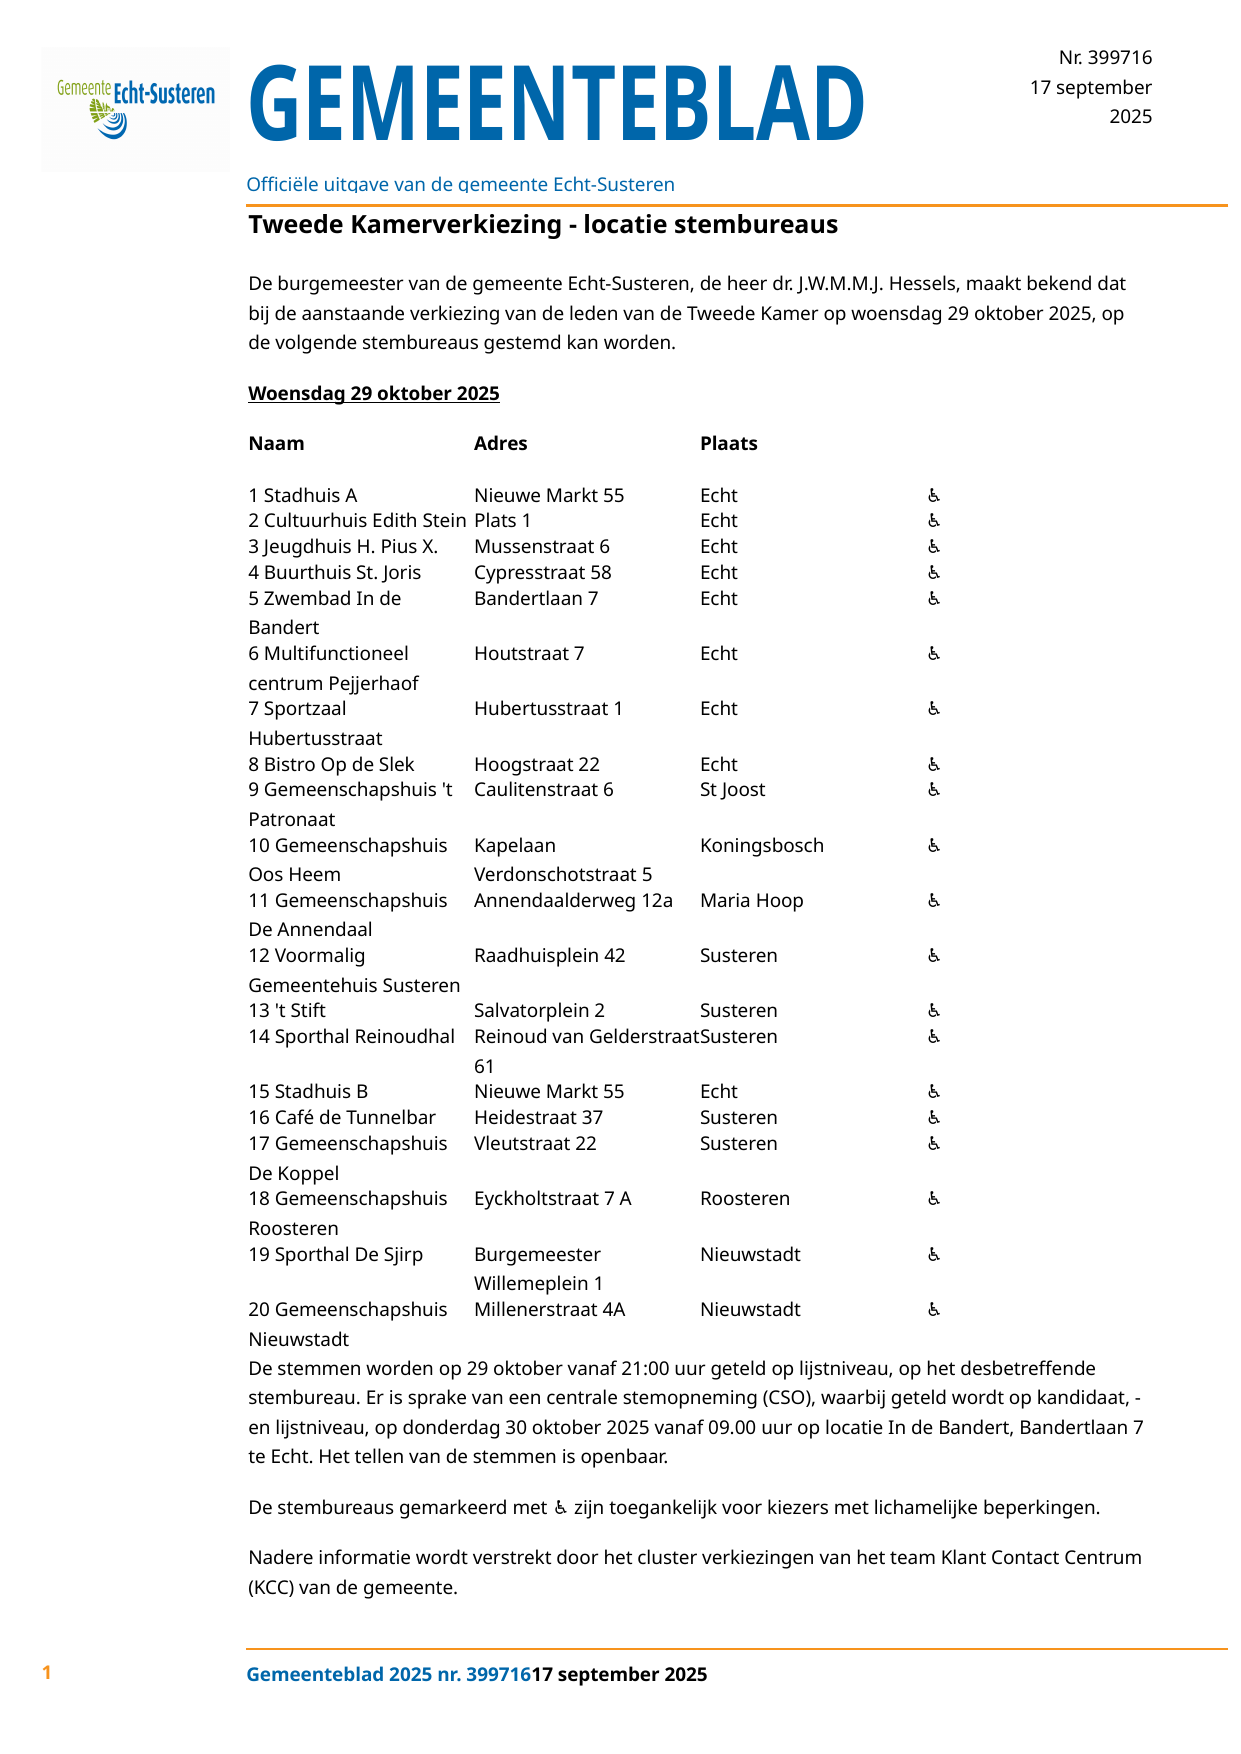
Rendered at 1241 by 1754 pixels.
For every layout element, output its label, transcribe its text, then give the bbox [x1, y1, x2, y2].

table_cell 2 Cultuurhuis Edith Stein [248, 508, 474, 533]
text De stemmen worden op 29 oktober vanaf 21:00 uur geteld op lijstniveau, op het desbetreffende stembureau. Er is sprake van een centrale stemopneming (CSO), waarbij geteld wordt op kandidaat, - en lijstniveau, op donderdag 30 oktober 2025 vanaf 09.00 uur op locatie In de Bandert, Bandertlaan 7 te Echt. Het tellen van de stemmen is openbaar. [248, 1355, 1152, 1469]
table_cell Echt [700, 508, 926, 533]
table_cell Susteren [700, 1024, 926, 1079]
table_cell [248, 456, 474, 482]
table_cell ♿ [926, 482, 1152, 508]
table_cell 5 Zwembad In de Bandert [248, 585, 474, 640]
table_cell Susteren [700, 1130, 926, 1186]
table_cell Nieuwe Markt 55 [474, 1079, 700, 1104]
table_cell Nieuwstadt [700, 1241, 926, 1296]
table_cell 9 Gemeenschapshuis 't Patronaat [248, 776, 474, 832]
table_cell Echt [700, 533, 926, 559]
table_cell Eyckholtstraat 7 A [474, 1186, 700, 1241]
table_cell Susteren [700, 943, 926, 998]
table_cell Echt [700, 482, 926, 508]
table_header Adres [474, 430, 700, 456]
text De stembureaus gemarkeerd met ♿ zijn toegankelijk voor kiezers met lichamelijke beperkingen. [248, 1494, 1152, 1519]
table_cell 14 Sporthal Reinoudhal [248, 1024, 474, 1079]
table_cell Vleutstraat 22 [474, 1130, 700, 1186]
table_cell Salvatorplein 2 [474, 998, 700, 1023]
table_cell Maria Hoop [700, 887, 926, 942]
table_cell Echt [700, 559, 926, 585]
table_cell ♿ [926, 1024, 1152, 1079]
table_cell 20 Gemeenschapshuis Nieuwstadt [248, 1296, 474, 1351]
table_cell Susteren [700, 998, 926, 1023]
table_cell 10 Gemeenschapshuis Oos Heem [248, 832, 474, 887]
table_cell Susteren [700, 1105, 926, 1130]
table_cell Raadhuisplein 42 [474, 943, 700, 998]
table_cell ♿ [926, 943, 1152, 998]
table_cell Echt [700, 751, 926, 776]
table_cell 11 Gemeenschapshuis De Annendaal [248, 887, 474, 942]
table_cell Nieuwe Markt 55 [474, 482, 700, 508]
table_cell ♿ [926, 1296, 1152, 1351]
table_cell 8 Bistro Op de Slek [248, 751, 474, 776]
table_cell Caulitenstraat 6 [474, 776, 700, 832]
table_header Plaats [700, 430, 926, 456]
table_cell ♿ [926, 1186, 1152, 1241]
text Woensdag 29 oktober 2025 [248, 380, 1152, 406]
table_cell ♿ [926, 1130, 1152, 1186]
table_cell Hoogstraat 22 [474, 751, 700, 776]
table_cell Koningsbosch [700, 832, 926, 887]
table_cell ♿ [926, 1105, 1152, 1130]
table_cell Roosteren [700, 1186, 926, 1241]
table_cell ♿ [926, 1241, 1152, 1296]
table_cell Kapelaan Verdonschotstraat 5 [474, 832, 700, 887]
table_header Naam [248, 430, 474, 456]
table_cell 16 Café de Tunnelbar [248, 1105, 474, 1130]
table_cell 1 Stadhuis A [248, 482, 474, 508]
table_cell ♿ [926, 533, 1152, 559]
table_cell 12 Voormalig Gemeentehuis Susteren [248, 943, 474, 998]
table_cell Bandertlaan 7 [474, 585, 700, 640]
table_cell 4 Buurthuis St. Joris [248, 559, 474, 585]
table_cell ♿ [926, 776, 1152, 832]
text De burgemeester van de gemeente Echt-Susteren, de heer dr. J.W.M.M.J. Hessels, maakt bekend dat bij de aanstaande verkiezing van de leden van de Tweede Kamer op woensdag 29 oktober 2025, op de volgende stembureaus gestemd kan worden. [248, 270, 1152, 355]
table_cell Burgemeester Willemeplein 1 [474, 1241, 700, 1296]
table_cell 19 Sporthal De Sjirp [248, 1241, 474, 1296]
table_cell Echt [700, 640, 926, 695]
text Tweede Kamerverkiezing - locatie stembureaus [248, 207, 1152, 241]
table_cell 3 Jeugdhuis H. Pius X. [248, 533, 474, 559]
table_cell 7 Sportzaal Hubertusstraat [248, 695, 474, 751]
table_cell Millenerstraat 4A [474, 1296, 700, 1351]
table_cell 18 Gemeenschapshuis Roosteren [248, 1186, 474, 1241]
table_cell Heidestraat 37 [474, 1105, 700, 1130]
table_cell 15 Stadhuis B [248, 1079, 474, 1104]
table_cell Echt [700, 585, 926, 640]
table_cell Cypresstraat 58 [474, 559, 700, 585]
table_cell ♿ [926, 695, 1152, 751]
table_cell ♿ [926, 640, 1152, 695]
table_cell Plats 1 [474, 508, 700, 533]
table_cell [700, 456, 926, 482]
table_cell [474, 456, 700, 482]
table_cell Nieuwstadt [700, 1296, 926, 1351]
table_cell ♿ [926, 998, 1152, 1023]
table_cell Hubertusstraat 1 [474, 695, 700, 751]
table_cell [926, 456, 1152, 482]
table_cell Houtstraat 7 [474, 640, 700, 695]
table_cell ♿ [926, 1079, 1152, 1104]
table_cell ♿ [926, 832, 1152, 887]
table_cell ♿ [926, 508, 1152, 533]
table_header [926, 430, 1152, 456]
text Nadere informatie wordt verstrekt door het cluster verkiezingen van het team Klant Contact Centrum (KCC) van de gemeente. [248, 1544, 1152, 1599]
table_cell Echt [700, 695, 926, 751]
table_cell St Joost [700, 776, 926, 832]
table_cell 13 't Stift [248, 998, 474, 1023]
table_cell 17 Gemeenschapshuis De Koppel [248, 1130, 474, 1186]
table_cell ♿ [926, 585, 1152, 640]
table_cell Annendaalderweg 12a [474, 887, 700, 942]
table_cell 6 Multifunctioneel centrum Pejjerhaof [248, 640, 474, 695]
picture [41, 47, 231, 172]
table_cell ♿ [926, 559, 1152, 585]
table_cell Echt [700, 1079, 926, 1104]
table_cell ♿ [926, 751, 1152, 776]
table_cell Reinoud van Gelderstraat 61 [474, 1024, 700, 1079]
table_cell Mussenstraat 6 [474, 533, 700, 559]
table_cell ♿ [926, 887, 1152, 942]
